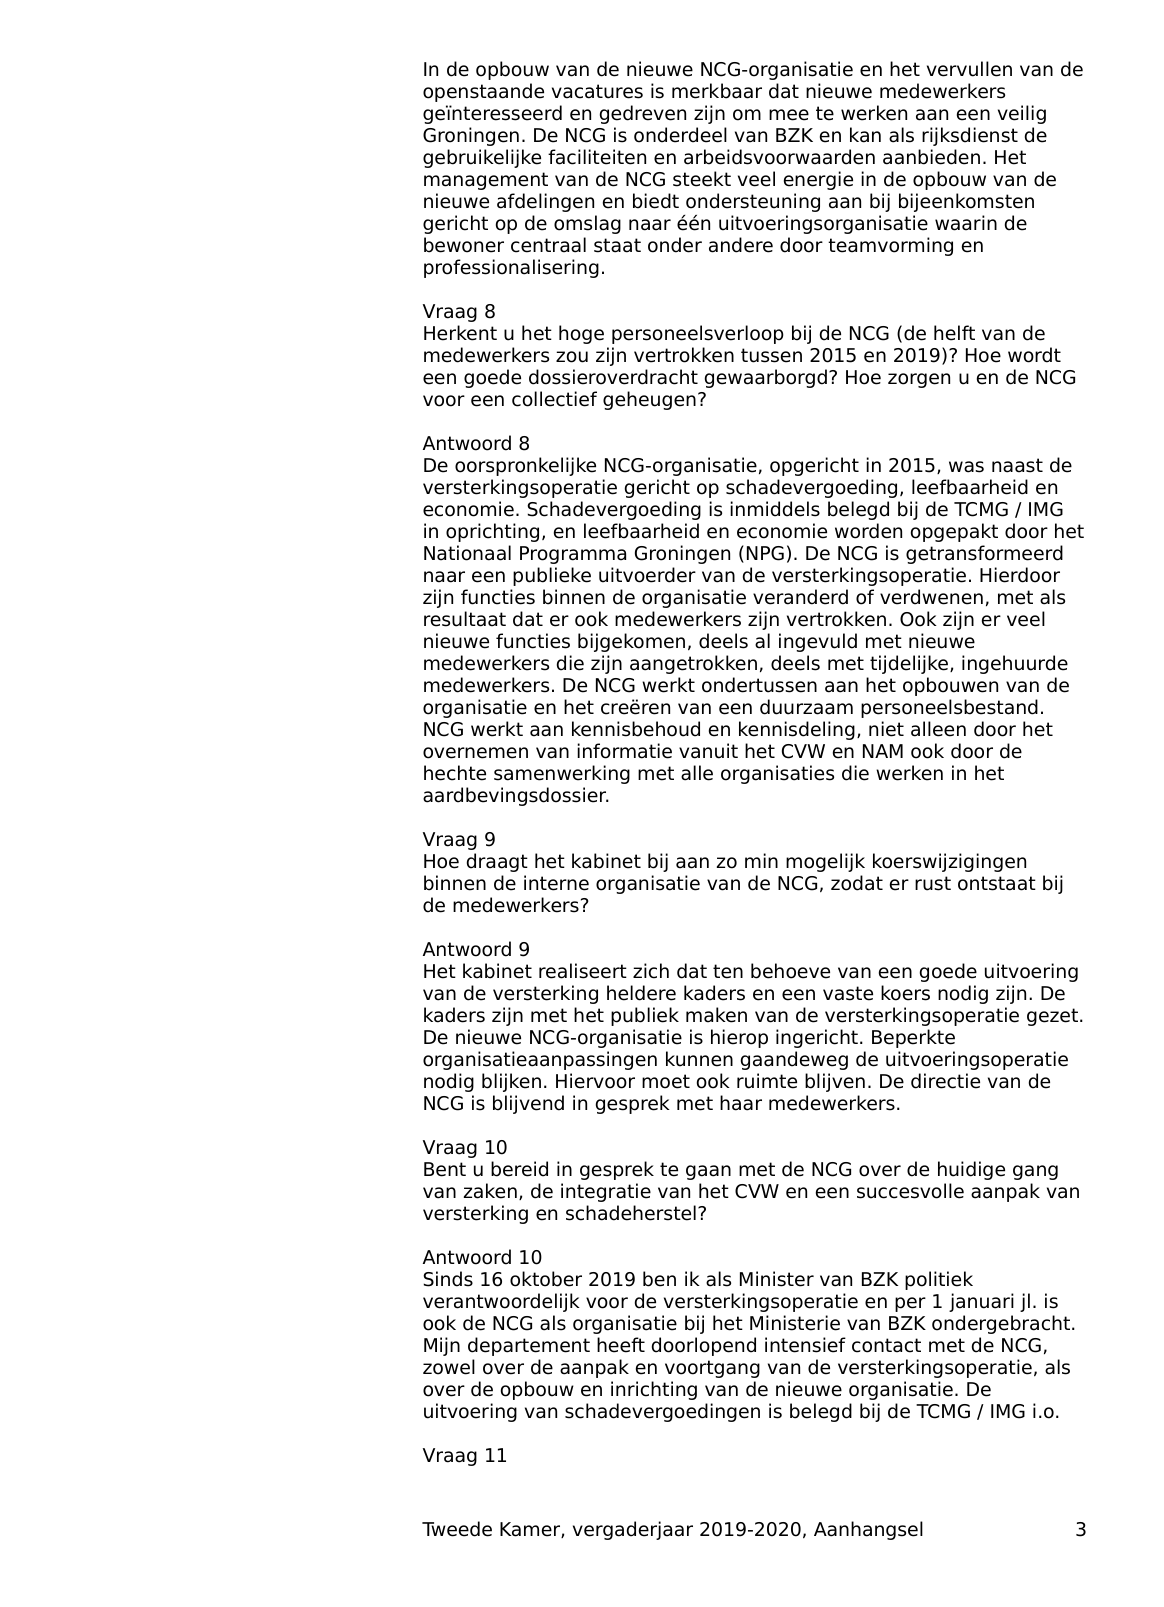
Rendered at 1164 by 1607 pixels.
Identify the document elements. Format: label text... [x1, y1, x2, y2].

text Sinds 16 oktober 2019 ben ik als Minister van BZK politiek verantwoordelijk voor de versterkingsoperatie en per 1 januari jl. is ook de NCG als organisatie bij het Ministerie van BZK ondergebracht. Mijn departement heeft doorlopend intensief contact met de NCG, zowel over de aanpak en voortgang van de versterkingsoperatie, als over de opbouw en inrichting van de nieuwe organisatie. De uitvoering van schadevergoedingen is belegd bij de TCMG / IMG i.o. [422, 1269, 1087, 1423]
text Vraag 11 [422, 1445, 1087, 1467]
text Vraag 8 [422, 301, 1087, 323]
text Vraag 9 [422, 829, 1087, 851]
text In de opbouw van de nieuwe NCG-organisatie en het vervullen van de openstaande vacatures is merkbaar dat nieuwe medewerkers geïnteresseerd en gedreven zijn om mee te werken aan een veilig Groningen. De NCG is onderdeel van BZK en kan als rijksdienst de gebruikelijke faciliteiten en arbeidsvoorwaarden aanbieden. Het management van de NCG steekt veel energie in de opbouw van de nieuwe afdelingen en biedt ondersteuning aan bij bijeenkomsten gericht op de omslag naar één uitvoeringsorganisatie waarin de bewoner centraal staat onder andere door teamvorming en professionalisering. [422, 59, 1087, 279]
text Het kabinet realiseert zich dat ten behoeve van een goede uitvoering van de versterking heldere kaders en een vaste koers nodig zijn. De kaders zijn met het publiek maken van de versterkingsoperatie gezet. De nieuwe NCG-organisatie is hierop ingericht. Beperkte organisatieaanpassingen kunnen gaandeweg de uitvoeringsoperatie nodig blijken. Hiervoor moet ook ruimte blijven. De directie van de NCG is blijvend in gesprek met haar medewerkers. [422, 961, 1087, 1115]
text Antwoord 8 [422, 433, 1087, 455]
text Herkent u het hoge personeelsverloop bij de NCG (de helft van de medewerkers zou zijn vertrokken tussen 2015 en 2019)? Hoe wordt een goede dossieroverdracht gewaarborgd? Hoe zorgen u en de NCG voor een collectief geheugen? [422, 323, 1087, 411]
text Bent u bereid in gesprek te gaan met de NCG over de huidige gang van zaken, de integratie van het CVW en een succesvolle aanpak van versterking en schadeherstel? [422, 1159, 1087, 1225]
text Vraag 10 [422, 1137, 1087, 1159]
text Antwoord 9 [422, 939, 1087, 961]
text De oorspronkelijke NCG-organisatie, opgericht in 2015, was naast de versterkingsoperatie gericht op schadevergoeding, leefbaarheid en economie. Schadevergoeding is inmiddels belegd bij de TCMG / IMG in oprichting, en leefbaarheid en economie worden opgepakt door het Nationaal Programma Groningen (NPG). De NCG is getransformeerd naar een publieke uitvoerder van de versterkingsoperatie. Hierdoor zijn functies binnen de organisatie veranderd of verdwenen, met als resultaat dat er ook medewerkers zijn vertrokken. Ook zijn er veel nieuwe functies bijgekomen, deels al ingevuld met nieuwe medewerkers die zijn aangetrokken, deels met tijdelijke, ingehuurde medewerkers. De NCG werkt ondertussen aan het opbouwen van de organisatie en het creëren van een duurzaam personeelsbestand. NCG werkt aan kennisbehoud en kennisdeling, niet alleen door het overnemen van informatie vanuit het CVW en NAM ook door de hechte samenwerking met alle organisaties die werken in het aardbevingsdossier. [422, 455, 1087, 807]
text Antwoord 10 [422, 1247, 1087, 1269]
text Hoe draagt het kabinet bij aan zo min mogelijk koerswijzigingen binnen de interne organisatie van de NCG, zodat er rust ontstaat bij de medewerkers? [422, 851, 1087, 917]
